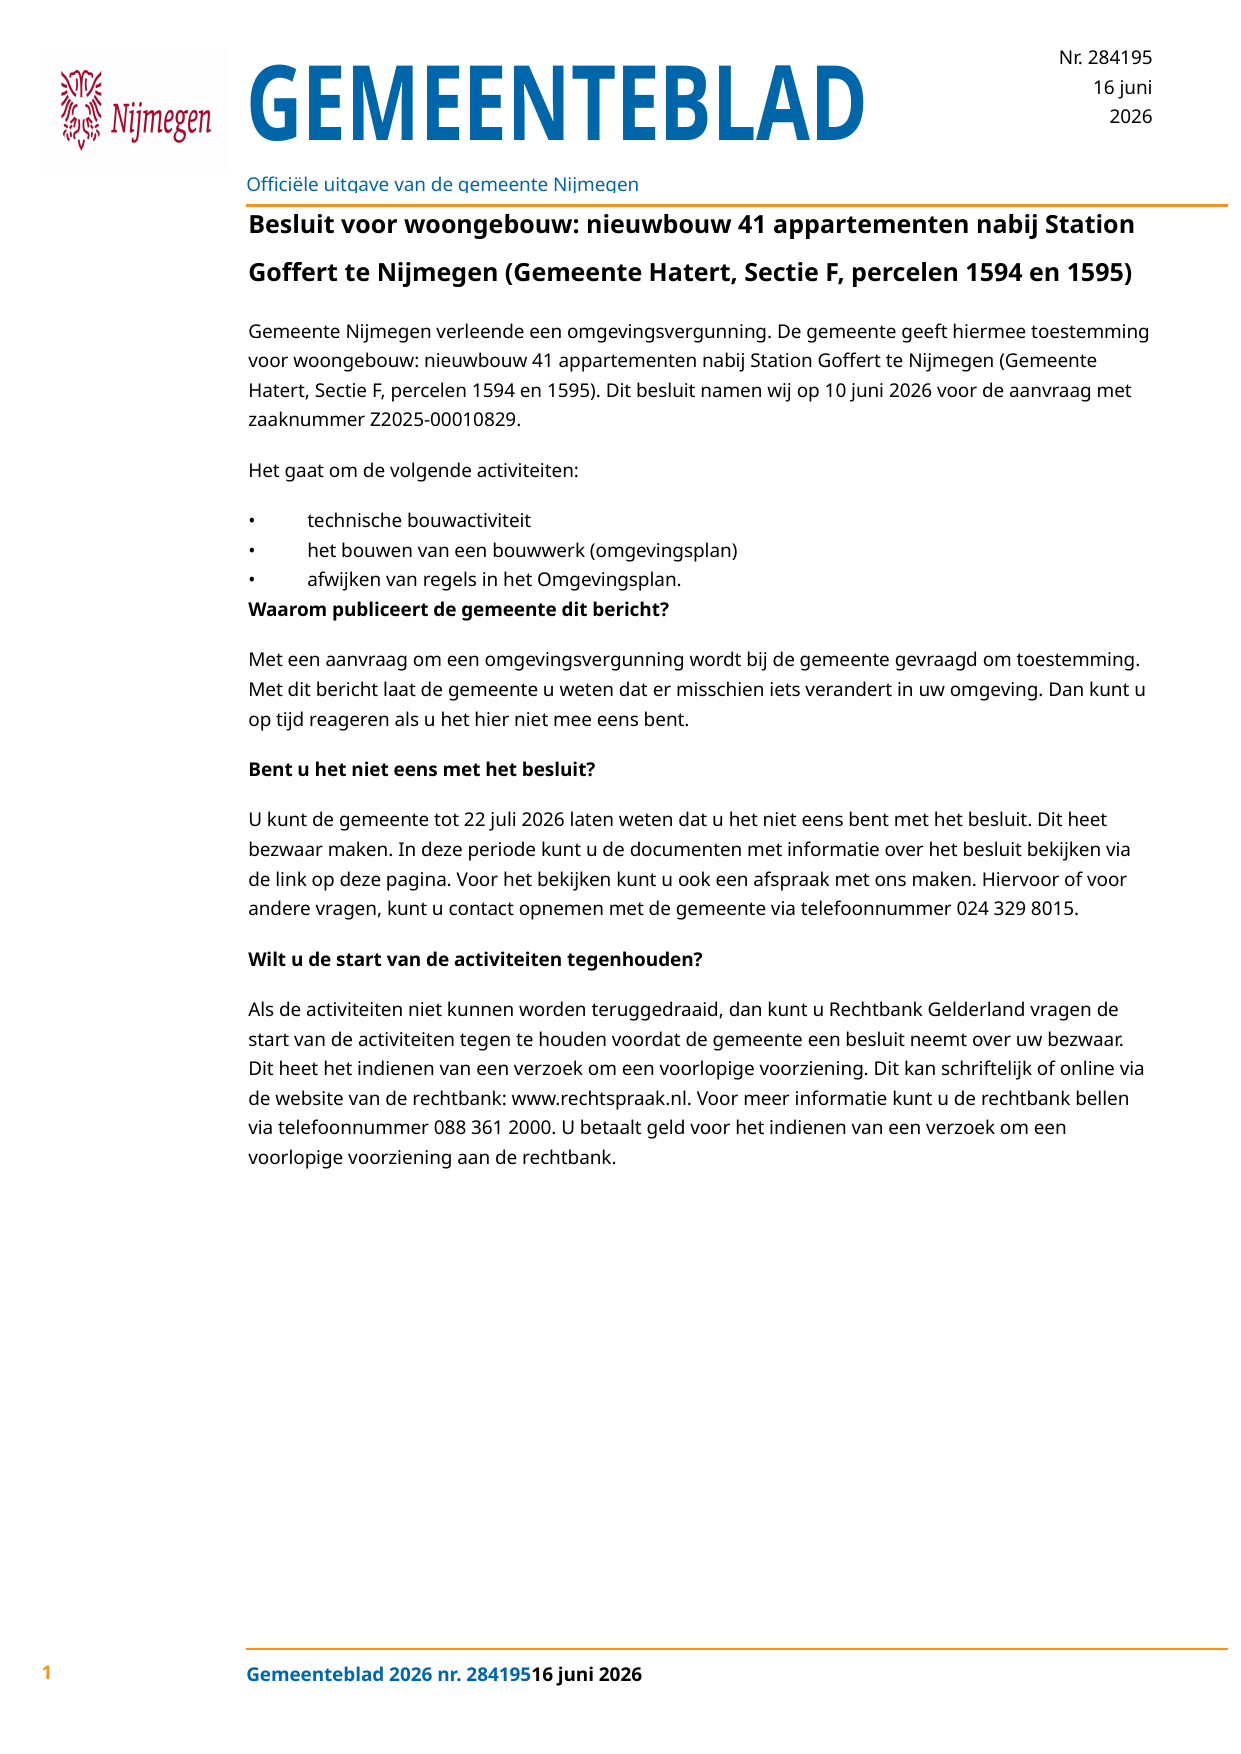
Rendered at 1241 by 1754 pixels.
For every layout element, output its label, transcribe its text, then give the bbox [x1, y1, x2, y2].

text Waarom publiceert de gemeente dit bericht? [248, 596, 1152, 622]
list afwijken van regels in het Omgevingsplan. [248, 567, 1152, 592]
list technische bouwactiviteit [248, 507, 1152, 533]
list het bouwen van een bouwwerk (omgevingsplan) [248, 537, 1152, 563]
text Besluit voor woongebouw: nieuwbouw 41 appartementen nabij Station Goffert te Nijmegen (Gemeente Hatert, Sectie F, percelen 1594 en 1595) [248, 207, 1152, 288]
text Als de activiteiten niet kunnen worden teruggedraaid, dan kunt u Rechtbank Gelderland vragen de start van de activiteiten tegen te houden voordat de gemeente een besluit neemt over uw bezwaar. Dit heet het indienen van een verzoek om een voorlopige voorziening. Dit kan schriftelijk of online via de website van de rechtbank: www.rechtspraak.nl. Voor meer informatie kunt u de rechtbank bellen via telefoonnummer 088 361 2000. U betaalt geld voor het indienen van een verzoek om een voorlopige voorziening aan de rechtbank. [248, 996, 1152, 1170]
text Met een aanvraag om een omgevingsvergunning wordt bij de gemeente gevraagd om toestemming. Met dit bericht laat de gemeente u weten dat er misschien iets verandert in uw omgeving. Dan kunt u op tijd reageren als u het hier niet mee eens bent. [248, 647, 1152, 732]
picture [41, 47, 231, 172]
text Bent u het niet eens met het besluit? [248, 756, 1152, 782]
text Wilt u de start van de activiteiten tegenhouden? [248, 946, 1152, 972]
text Het gaat om de volgende activiteiten: [248, 457, 1152, 483]
text Gemeente Nijmegen verleende een omgevingsvergunning. De gemeente geeft hiermee toestemming voor woongebouw: nieuwbouw 41 appartementen nabij Station Goffert te Nijmegen (Gemeente Hatert, Sectie F, percelen 1594 en 1595). Dit besluit namen wij op 10 juni 2026 voor de aanvraag met zaaknummer Z2025-00010829. [248, 318, 1152, 432]
text U kunt de gemeente tot 22 juli 2026 laten weten dat u het niet eens bent met het besluit. Dit heet bezwaar maken. In deze periode kunt u de documenten met informatie over het besluit bekijken via de link op deze pagina. Voor het bekijken kunt u ook een afspraak met ons maken. Hiervoor of voor andere vragen, kunt u contact opnemen met de gemeente via telefoonnummer 024 329 8015. [248, 807, 1152, 921]
